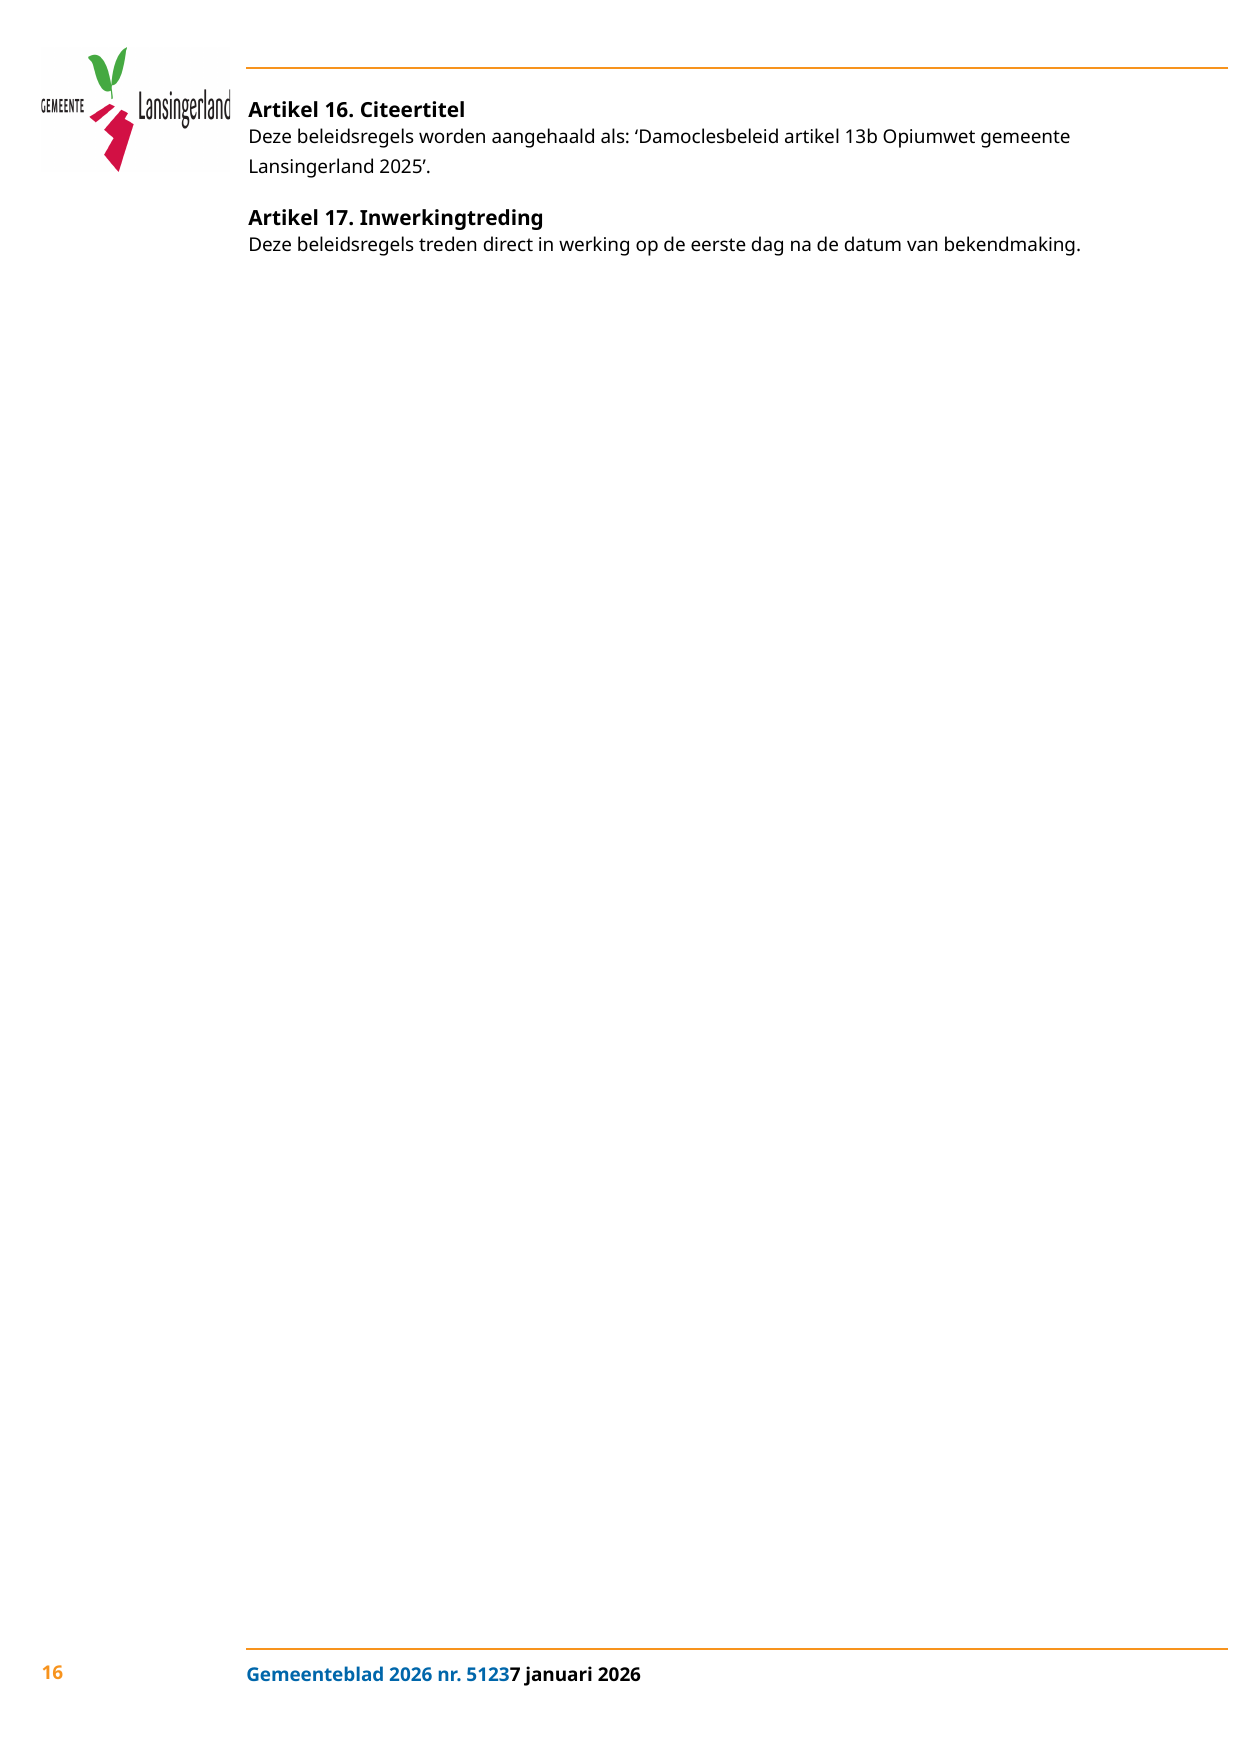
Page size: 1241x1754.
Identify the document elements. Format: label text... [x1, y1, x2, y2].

text Artikel 17. Inwerkingtreding [248, 203, 1152, 232]
text Deze beleidsregels treden direct in werking op de eerste dag na de datum van bekendmaking. [248, 232, 1152, 257]
text Artikel 16. Citeertitel [248, 95, 1152, 123]
picture [41, 47, 231, 172]
text Deze beleidsregels worden aangehaald als: ‘Damoclesbeleid artikel 13b Opiumwet gemeente Lansingerland 2025’. [248, 123, 1152, 178]
